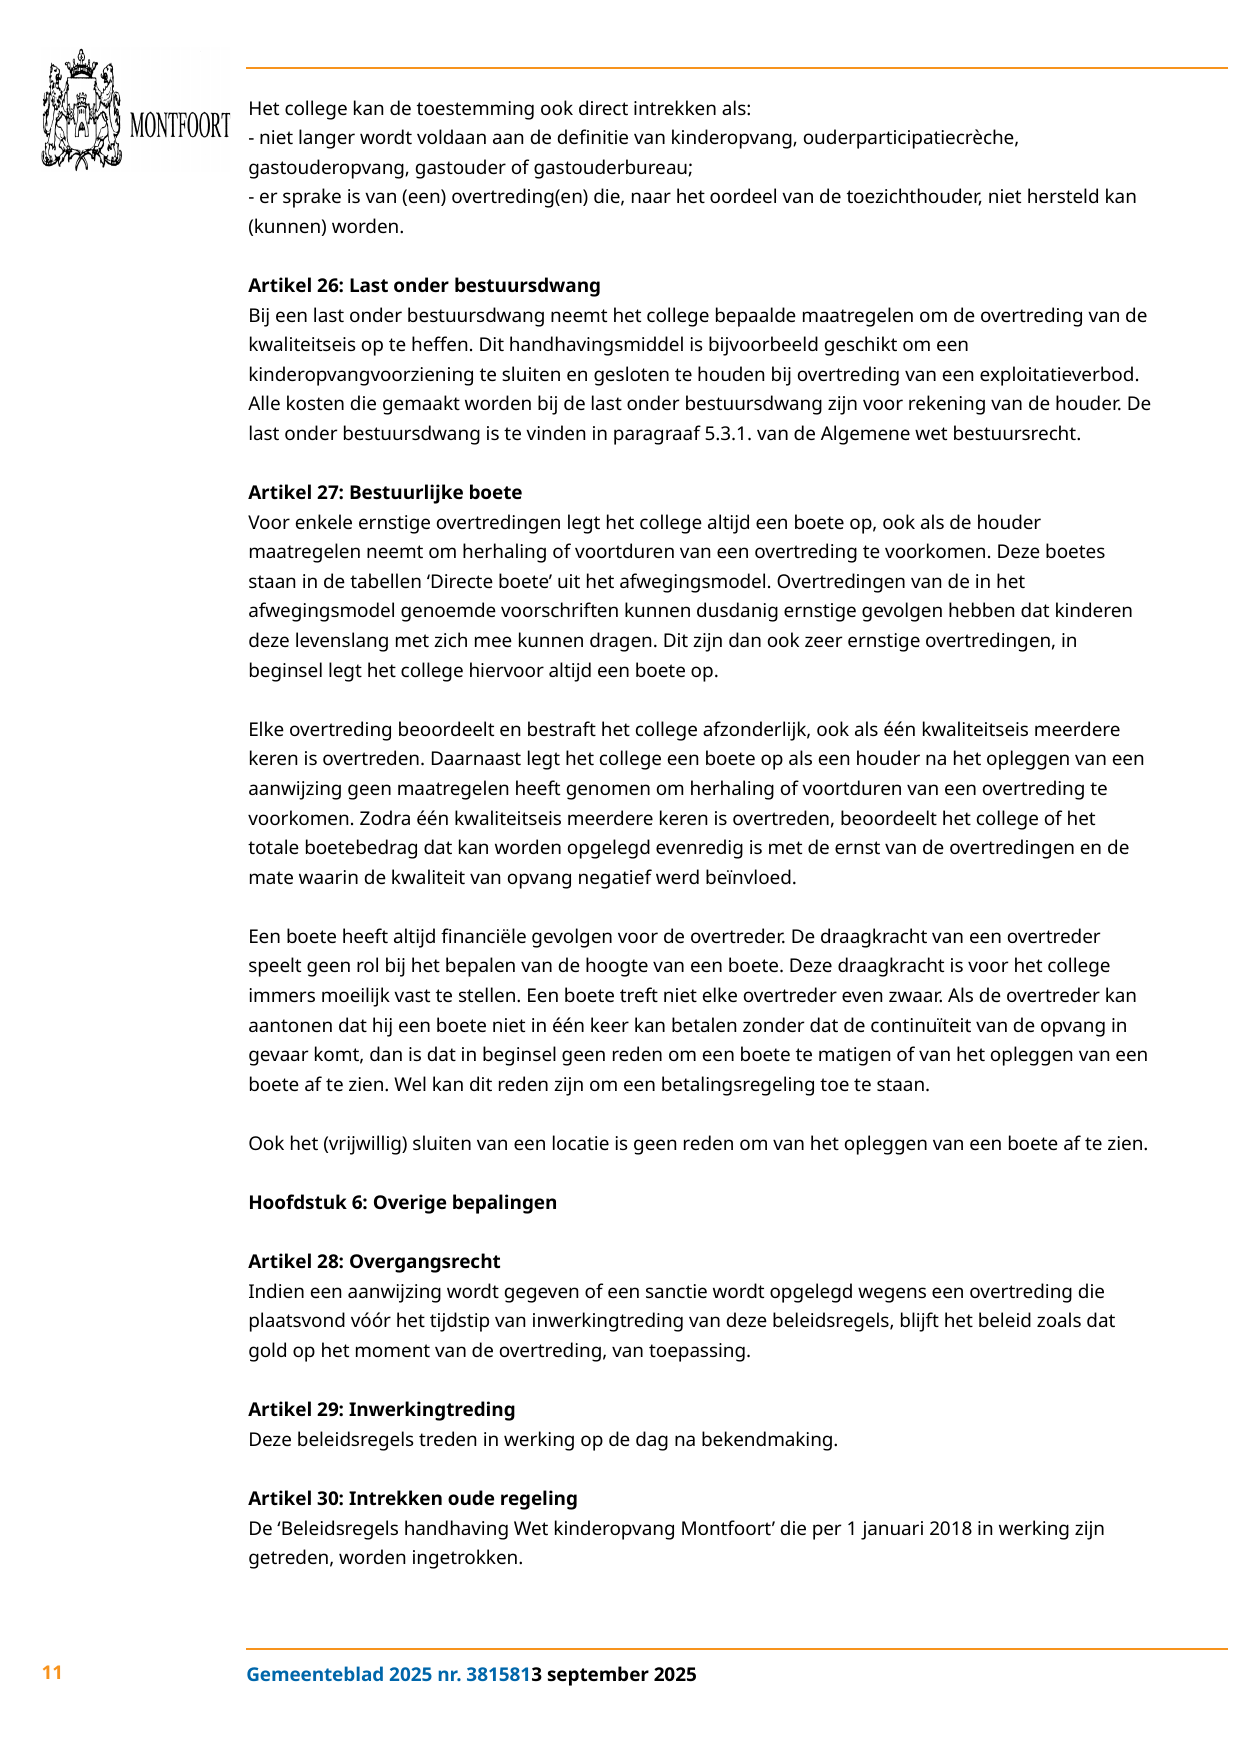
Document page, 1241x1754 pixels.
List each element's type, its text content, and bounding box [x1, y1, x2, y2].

text Bij een last onder bestuursdwang neemt het college bepaalde maatregelen om de overtreding van de kwaliteitseis op te heffen. Dit handhavingsmiddel is bijvoorbeeld geschikt om een kinderopvangvoorziening te sluiten en gesloten te houden bij overtreding van een exploitatieverbod. Alle kosten die gemaakt worden bij de last onder bestuursdwang zijn voor rekening van de houder. De last onder bestuursdwang is te vinden in paragraaf 5.3.1. van de Algemene wet bestuursrecht. [248, 302, 1152, 446]
text Voor enkele ernstige overtredingen legt het college altijd een boete op, ook als de houder maatregelen neemt om herhaling of voortduren van een overtreding te voorkomen. Deze boetes staan in de tabellen ‘Directe boete’ uit het afwegingsmodel. Overtredingen van de in het afwegingsmodel genoemde voorschriften kunnen dusdanig ernstige gevolgen hebben dat kinderen deze levenslang met zich mee kunnen dragen. Dit zijn dan ook zeer ernstige overtredingen, in beginsel legt het college hiervoor altijd een boete op. [248, 509, 1152, 683]
text Artikel 30: Intrekken oude regeling [248, 1485, 1152, 1511]
text Een boete heeft altijd financiële gevolgen voor de overtreder. De draagkracht van een overtreder speelt geen rol bij het bepalen van de hoogte van een boete. Deze draagkracht is voor het college immers moeilijk vast te stellen. Een boete treft niet elke overtreder even zwaar. Als de overtreder kan aantonen dat hij een boete niet in één keer kan betalen zonder dat de continuïteit van de opvang in gevaar komt, dan is dat in beginsel geen reden om een boete te matigen of van het opleggen van een boete af te zien. Wel kan dit reden zijn om een betalingsregeling toe te staan. [248, 923, 1152, 1097]
text - er sprake is van (een) overtreding(en) die, naar het oordeel van de toezichthouder, niet hersteld kan (kunnen) worden. [248, 183, 1152, 239]
text - niet langer wordt voldaan aan de definitie van kinderopvang, ouderparticipatiecrèche, gastouderopvang, gastouder of gastouderbureau; [248, 124, 1152, 180]
text Indien een aanwijzing wordt gegeven of een sanctie wordt opgelegd wegens een overtreding die plaatsvond vóór het tijdstip van inwerkingtreding van deze beleidsregels, blijft het beleid zoals dat gold op het moment van de overtreding, van toepassing. [248, 1278, 1152, 1363]
text Elke overtreding beoordeelt en bestraft het college afzonderlijk, ook als één kwaliteitseis meerdere keren is overtreden. Daarnaast legt het college een boete op als een houder na het opleggen van een aanwijzing geen maatregelen heeft genomen om herhaling of voortduren van een overtreding te voorkomen. Zodra één kwaliteitseis meerdere keren is overtreden, beoordeelt het college of het totale boetebedrag dat kan worden opgelegd evenredig is met de ernst van de overtredingen en de mate waarin de kwaliteit van opvang negatief werd beïnvloed. [248, 716, 1152, 890]
text Artikel 26: Last onder bestuursdwang [248, 272, 1152, 298]
text Artikel 27: Bestuurlijke boete [248, 479, 1152, 505]
text Deze beleidsregels treden in werking op de dag na bekendmaking. [248, 1426, 1152, 1452]
text Hoofdstuk 6: Overige bepalingen [248, 1189, 1152, 1215]
text De ‘Beleidsregels handhaving Wet kinderopvang Montfoort’ die per 1 januari 2018 in werking zijn getreden, worden ingetrokken. [248, 1515, 1152, 1570]
text Ook het (vrijwillig) sluiten van een locatie is geen reden om van het opleggen van een boete af te zien. [248, 1130, 1152, 1156]
text Artikel 28: Overgangsrecht [248, 1248, 1152, 1274]
text Het college kan de toestemming ook direct intrekken als: [248, 95, 1152, 121]
text Artikel 29: Inwerkingtreding [248, 1396, 1152, 1422]
picture [41, 47, 231, 172]
